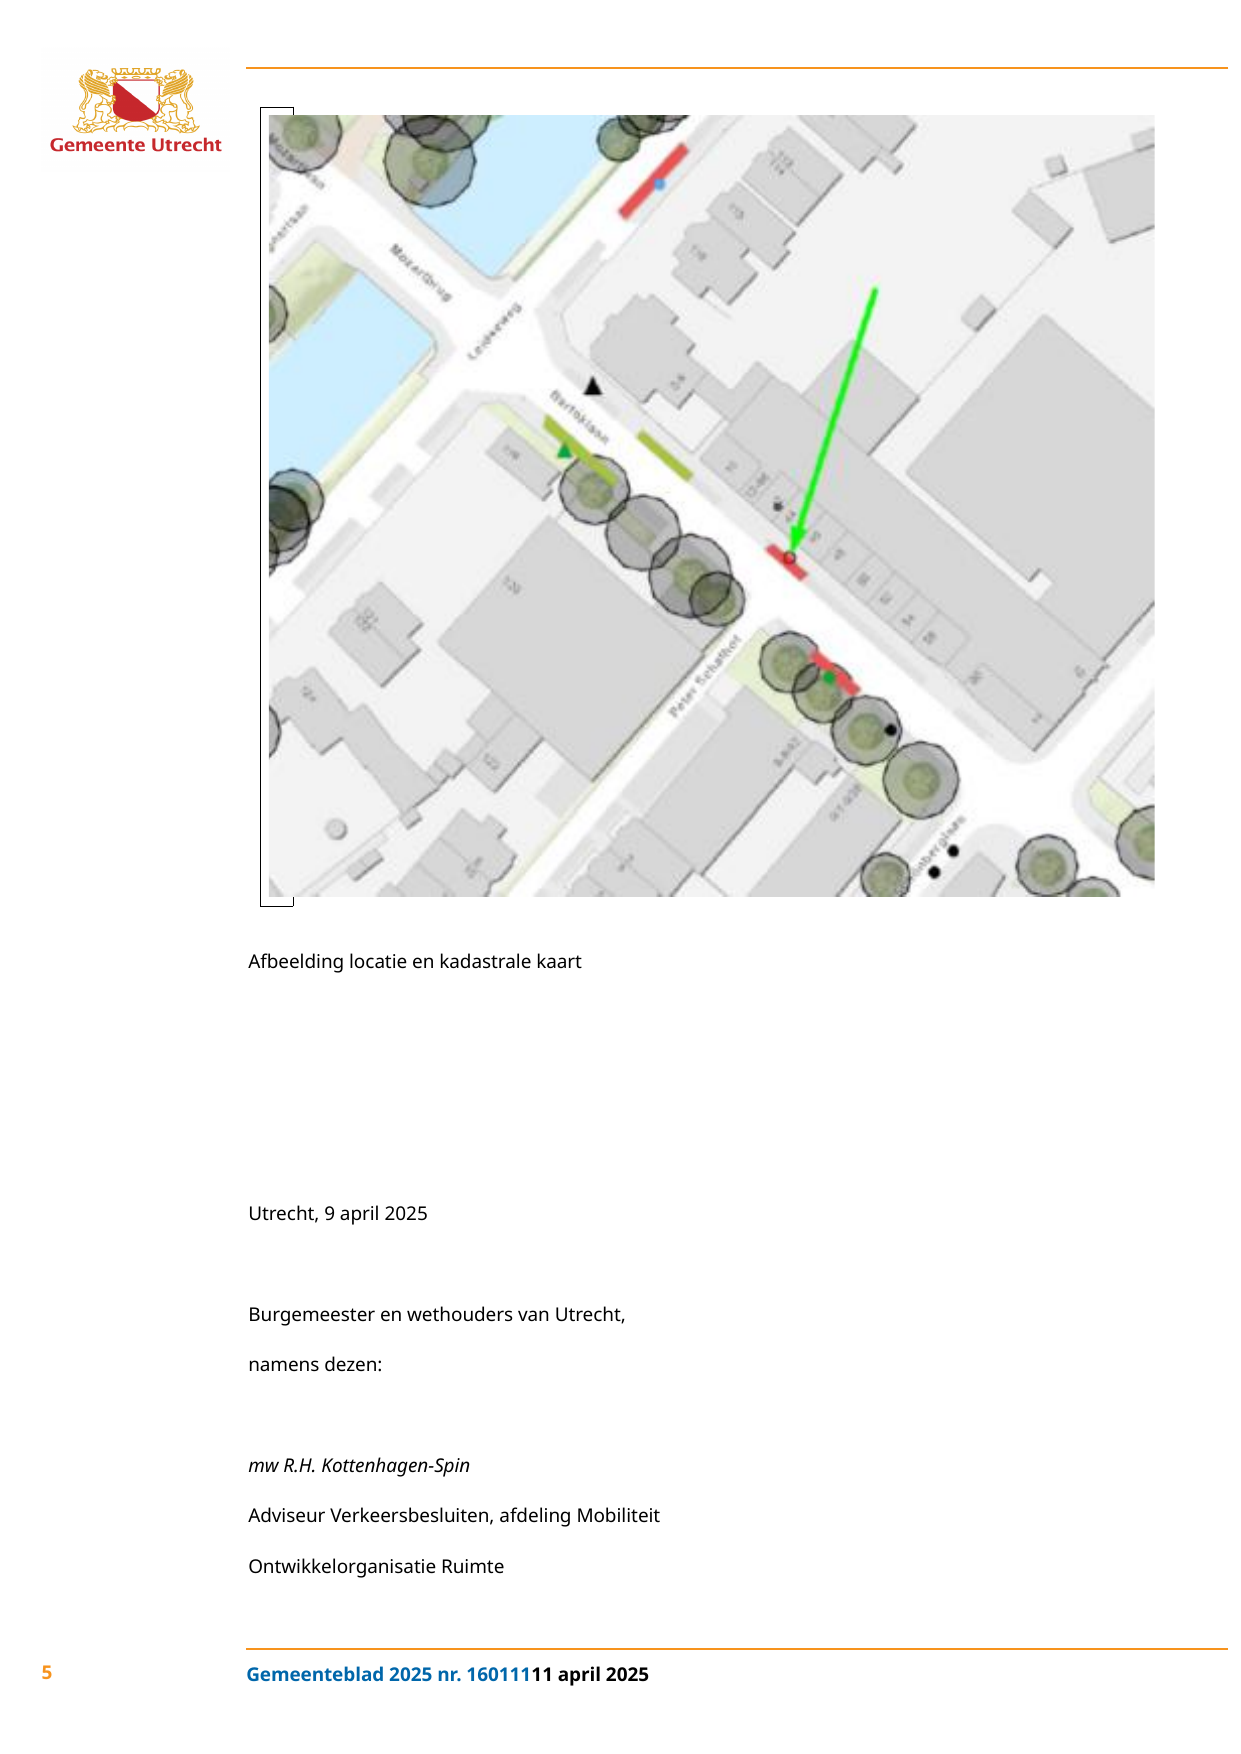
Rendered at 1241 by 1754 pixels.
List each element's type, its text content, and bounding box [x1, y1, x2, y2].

picture [268, 115, 1155, 897]
text Afbeelding locatie en kadastrale kaart [248, 948, 1152, 974]
text Burgemeester en wethouders van Utrecht, [248, 1301, 1152, 1327]
text Ontwikkelorganisatie Ruimte [248, 1553, 1152, 1579]
text namens dezen: [248, 1351, 1152, 1377]
text Adviseur Verkeersbesluiten, afdeling Mobiliteit [248, 1503, 1152, 1528]
picture [41, 47, 231, 172]
text mw R.H. Kottenhagen-Spin [248, 1452, 1152, 1478]
text Utrecht, 9 april 2025 [248, 1200, 1152, 1226]
